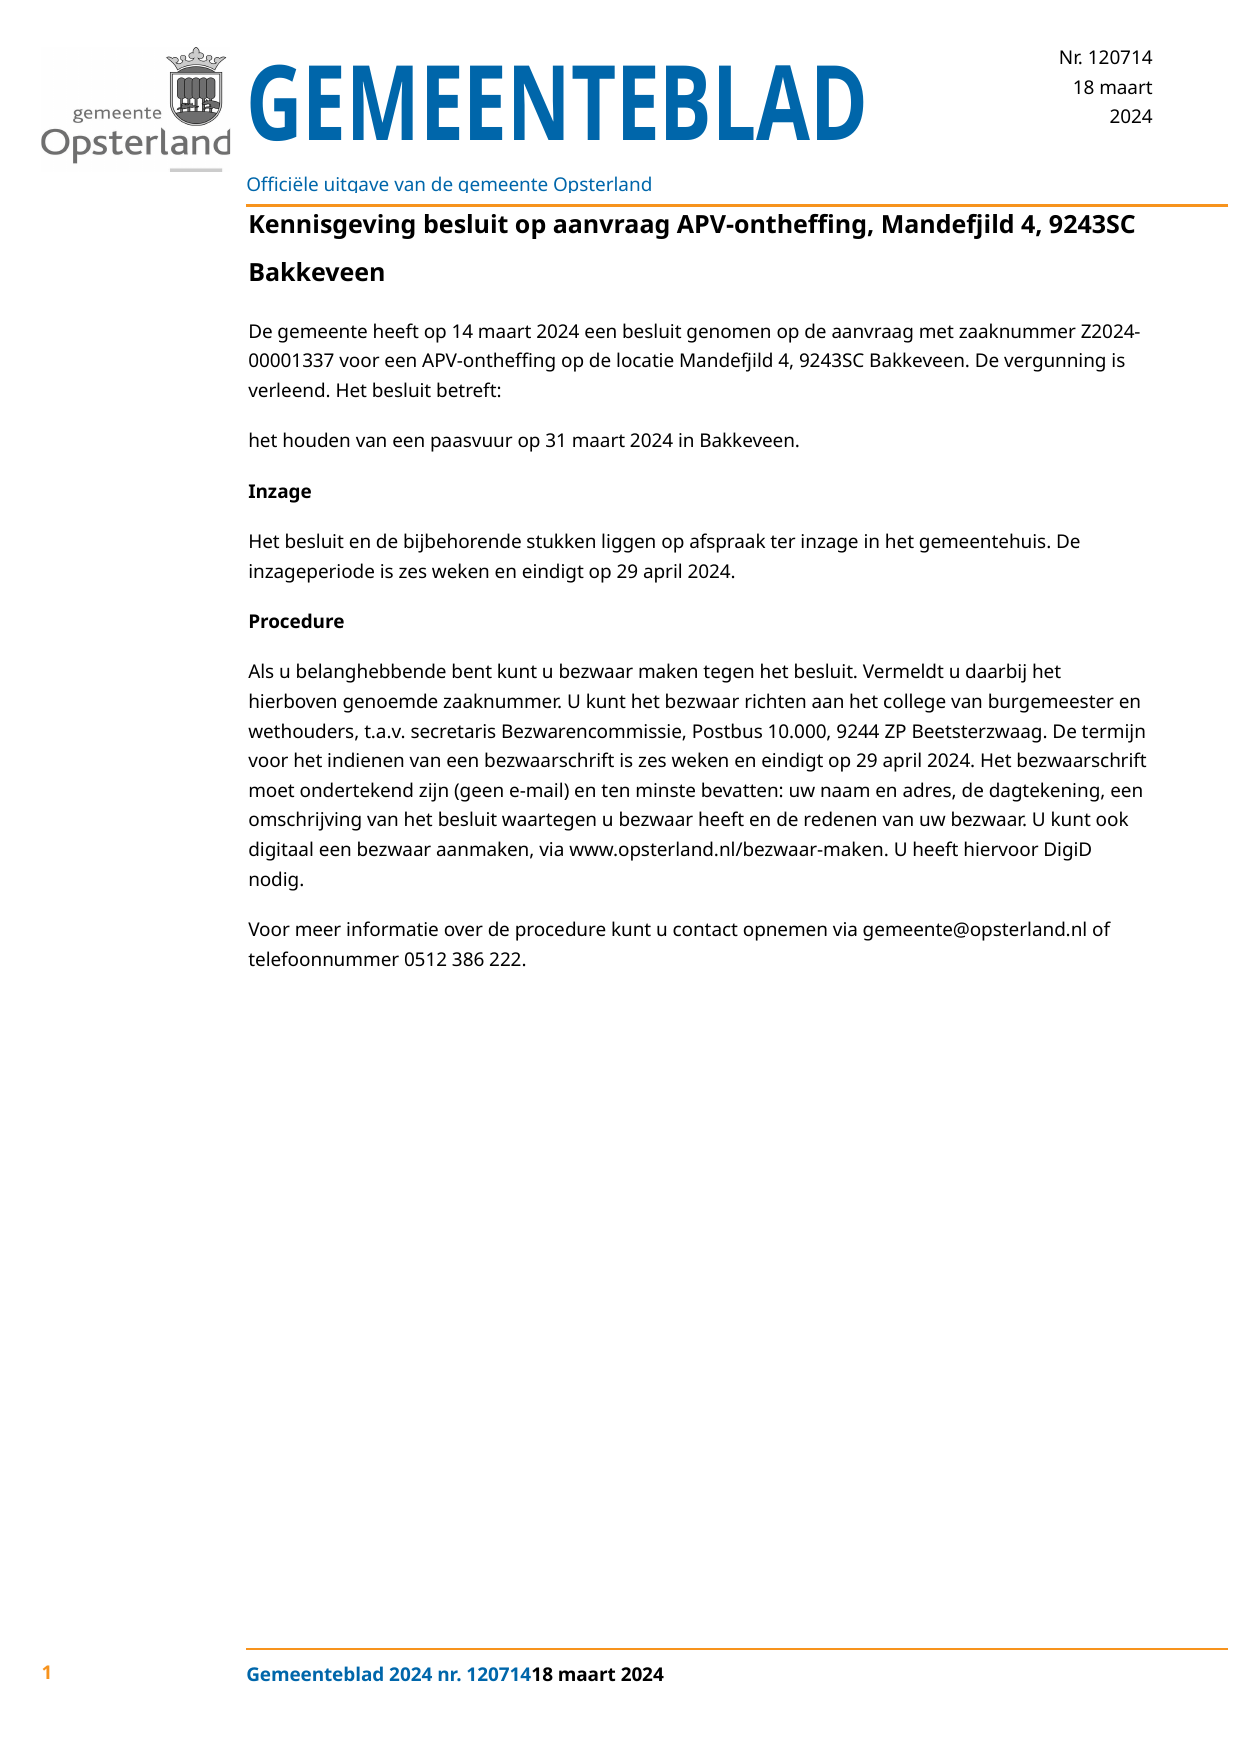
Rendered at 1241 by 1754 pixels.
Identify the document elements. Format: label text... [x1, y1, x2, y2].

picture [41, 47, 231, 172]
text Kennisgeving besluit op aanvraag APV-ontheffing, Mandefjild 4, 9243SC Bakkeveen [248, 207, 1152, 288]
text het houden van een paasvuur op 31 maart 2024 in Bakkeveen. [248, 427, 1152, 453]
text Inzage [248, 478, 1152, 504]
text Het besluit en de bijbehorende stukken liggen op afspraak ter inzage in het gemeentehuis. De inzageperiode is zes weken en eindigt op 29 april 2024. [248, 528, 1152, 584]
text Voor meer informatie over de procedure kunt u contact opnemen via gemeente@opsterland.nl of telefoonnummer 0512 386 222. [248, 916, 1152, 972]
text De gemeente heeft op 14 maart 2024 een besluit genomen op de aanvraag met zaaknummer Z2024-00001337 voor een APV-ontheffing op de locatie Mandefjild 4, 9243SC Bakkeveen. De vergunning is verleend. Het besluit betreft: [248, 318, 1152, 403]
text Procedure [248, 608, 1152, 634]
text Als u belanghebbende bent kunt u bezwaar maken tegen het besluit. Vermeldt u daarbij het hierboven genoemde zaaknummer. U kunt het bezwaar richten aan het college van burgemeester en wethouders, t.a.v. secretaris Bezwarencommissie, Postbus 10.000, 9244 ZP Beetsterzwaag. De termijn voor het indienen van een bezwaarschrift is zes weken en eindigt op 29 april 2024. Het bezwaarschrift moet ondertekend zijn (geen e-mail) en ten minste bevatten: uw naam en adres, de dagtekening, een omschrijving van het besluit waartegen u bezwaar heeft en de redenen van uw bezwaar. U kunt ook digitaal een bezwaar aanmaken, via www.opsterland.nl/bezwaar-maken. U heeft hiervoor DigiD nodig. [248, 659, 1152, 892]
